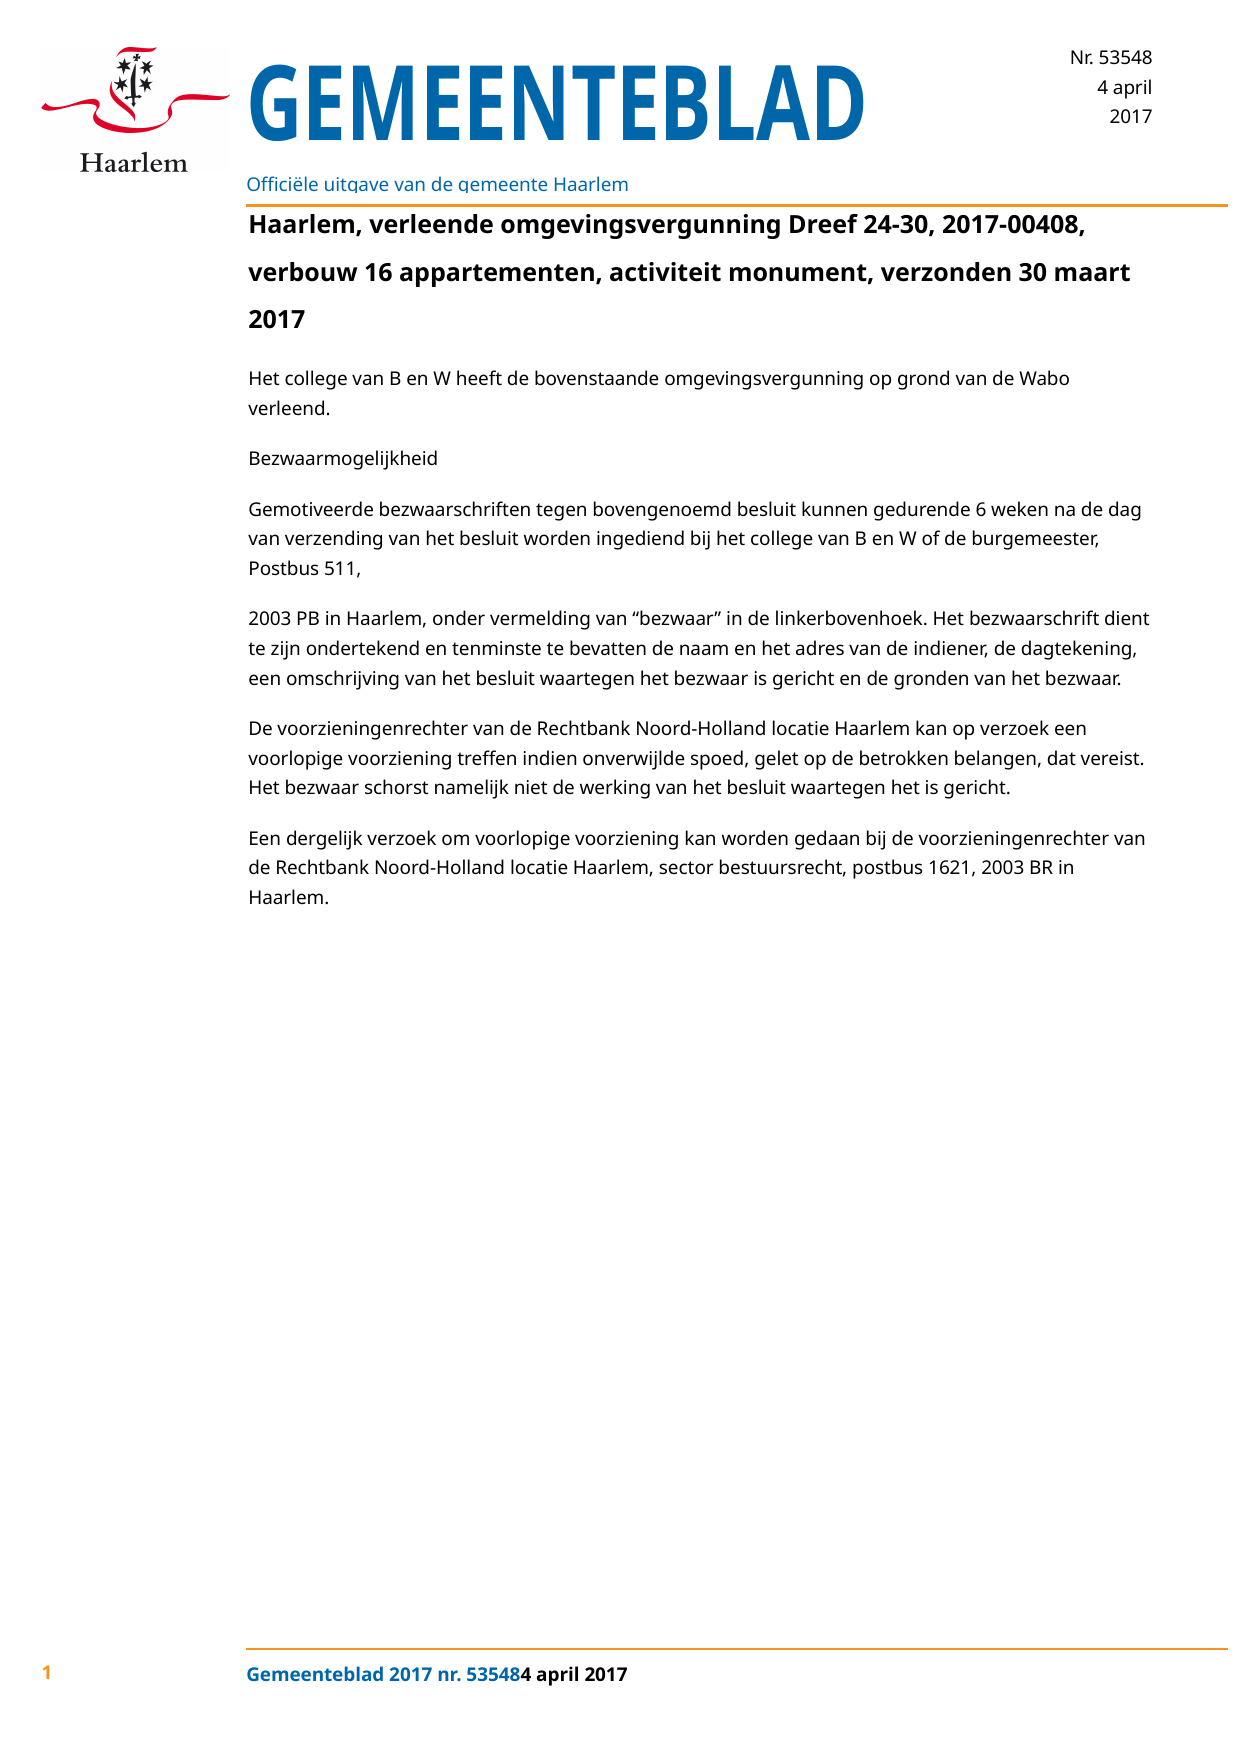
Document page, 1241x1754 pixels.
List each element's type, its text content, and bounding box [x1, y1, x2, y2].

text Bezwaarmogelijkheid [248, 446, 1152, 471]
text Een dergelijk verzoek om voorlopige voorziening kan worden gedaan bij de voorzieningenrechter van de Rechtbank Noord-Holland locatie Haarlem, sector bestuursrecht, postbus 1621, 2003 BR in Haarlem. [248, 825, 1152, 909]
picture [41, 47, 231, 172]
text Gemotiveerde bezwaarschriften tegen bovengenoemd besluit kunnen gedurende 6 weken na de dag van verzending van het besluit worden ingediend bij het college van B en W of de burgemeester, Postbus 511, [248, 496, 1152, 581]
text Het college van B en W heeft de bovenstaande omgevingsvergunning op grond van de Wabo verleend. [248, 366, 1152, 421]
text 2003 PB in Haarlem, onder vermelding van “bezwaar” in de linkerbovenhoek. Het bezwaarschrift dient te zijn ondertekend en tenminste te bevatten de naam en het adres van de indiener, de dagtekening, een omschrijving van het besluit waartegen het bezwaar is gericht en de gronden van het bezwaar. [248, 606, 1152, 690]
text De voorzieningenrechter van de Rechtbank Noord-Holland locatie Haarlem kan op verzoek een voorlopige voorziening treffen indien onverwijlde spoed, gelet op de betrokken belangen, dat vereist. Het bezwaar schorst namelijk niet de werking van het besluit waartegen het is gericht. [248, 715, 1152, 800]
text Haarlem, verleende omgevingsvergunning Dreef 24-30, 2017-00408, verbouw 16 appartementen, activiteit monument, verzonden 30 maart 2017 [248, 207, 1152, 336]
